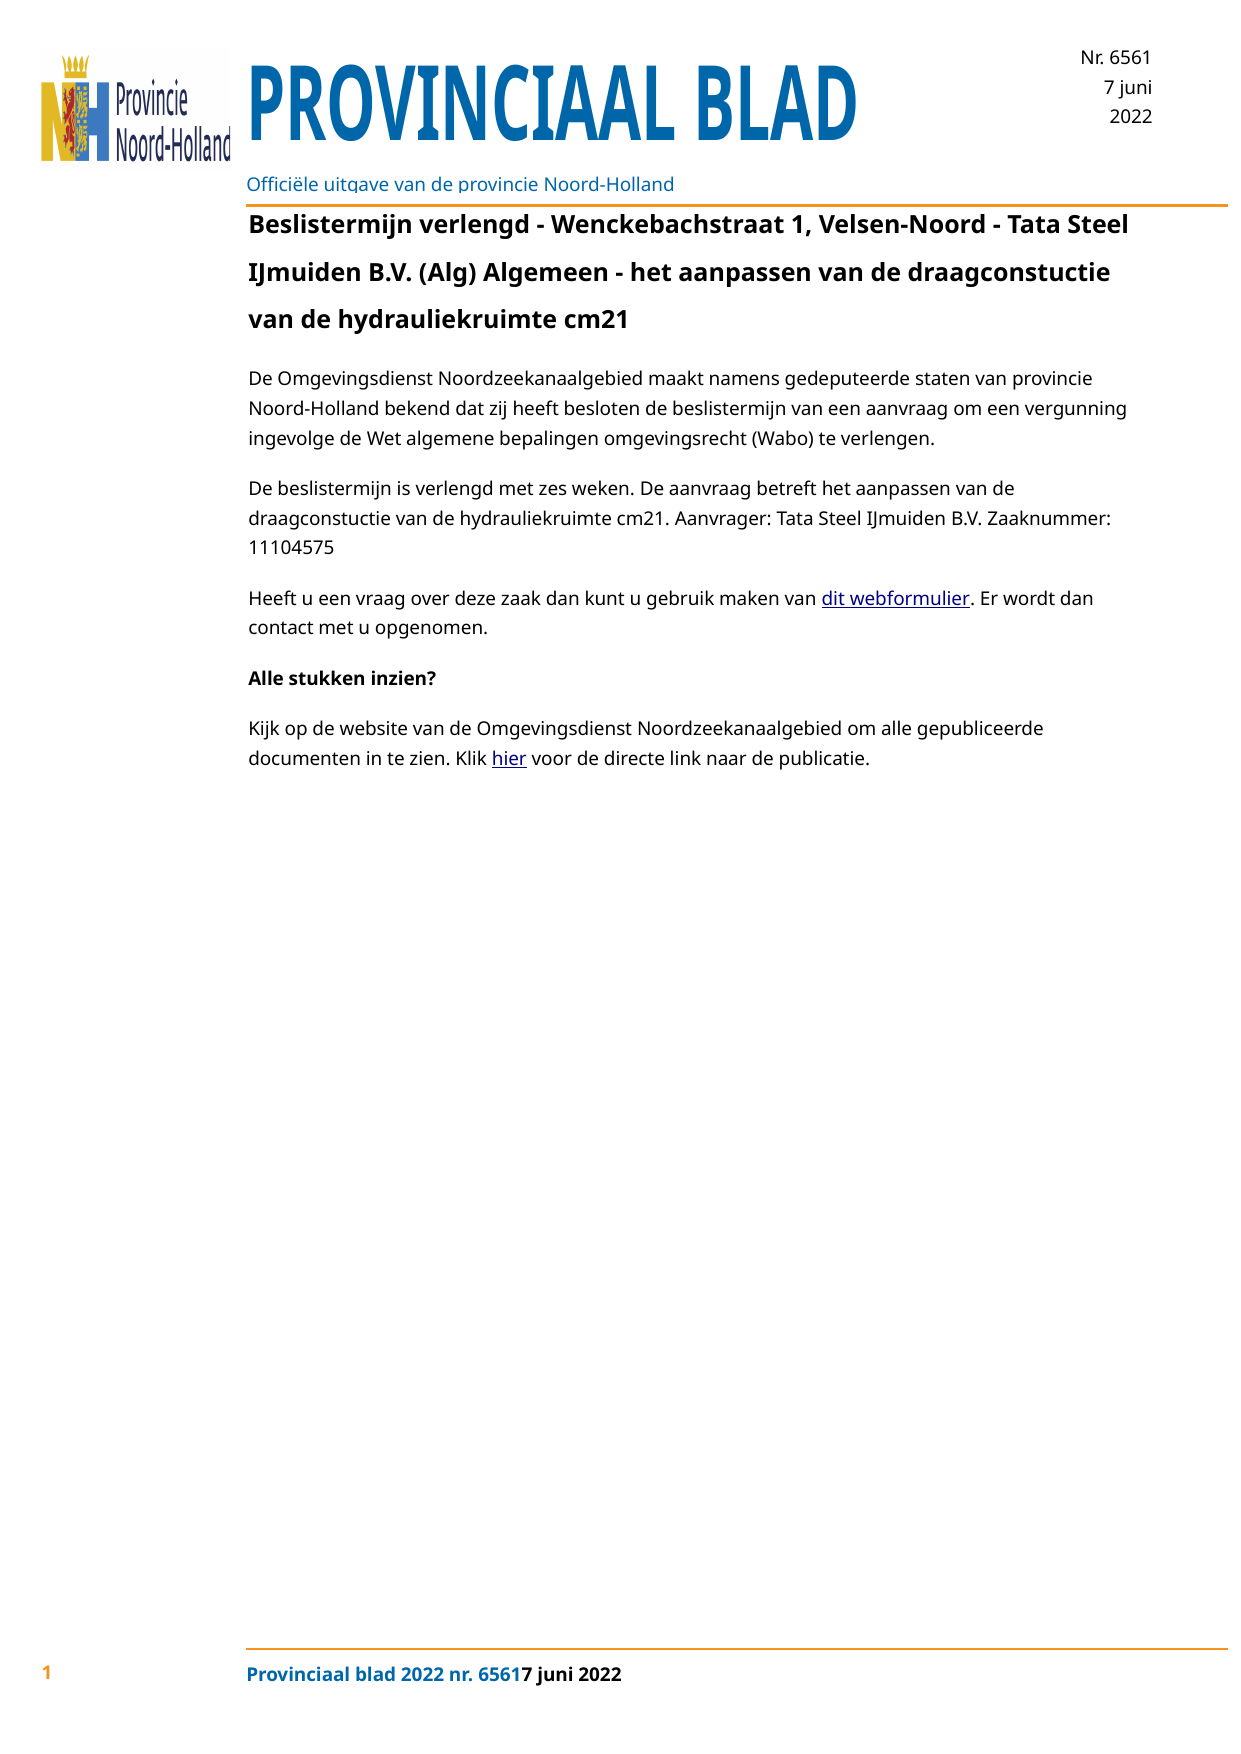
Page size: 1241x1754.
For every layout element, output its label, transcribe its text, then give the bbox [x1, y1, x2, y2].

text De Omgevingsdienst Noordzeekanaalgebied maakt namens gedeputeerde staten van provincie Noord-Holland bekend dat zij heeft besloten de beslistermijn van een aanvraag om een vergunning ingevolge de Wet algemene bepalingen omgevingsrecht (Wabo) te verlengen. [248, 366, 1152, 450]
text Beslistermijn verlengd - Wenckebachstraat 1, Velsen-Noord - Tata Steel IJmuiden B.V. (Alg) Algemeen - het aanpassen van de draagconstuctie van de hydrauliekruimte cm21 [248, 207, 1152, 336]
picture [41, 47, 231, 172]
text Kijk op de website van de Omgevingsdienst Noordzeekanaalgebied om alle gepubliceerde documenten in te zien. Klik hier voor de directe link naar de publicatie. [248, 715, 1152, 770]
text Alle stukken inzien? [248, 665, 1152, 690]
text Heeft u een vraag over deze zaak dan kunt u gebruik maken van dit webformulier. Er wordt dan contact met u opgenomen. [248, 585, 1152, 640]
text De beslistermijn is verlengd met zes weken. De aanvraag betreft het aanpassen van de draagconstuctie van de hydrauliekruimte cm21. Aanvrager: Tata Steel IJmuiden B.V. Zaaknummer: 11104575 [248, 475, 1152, 560]
